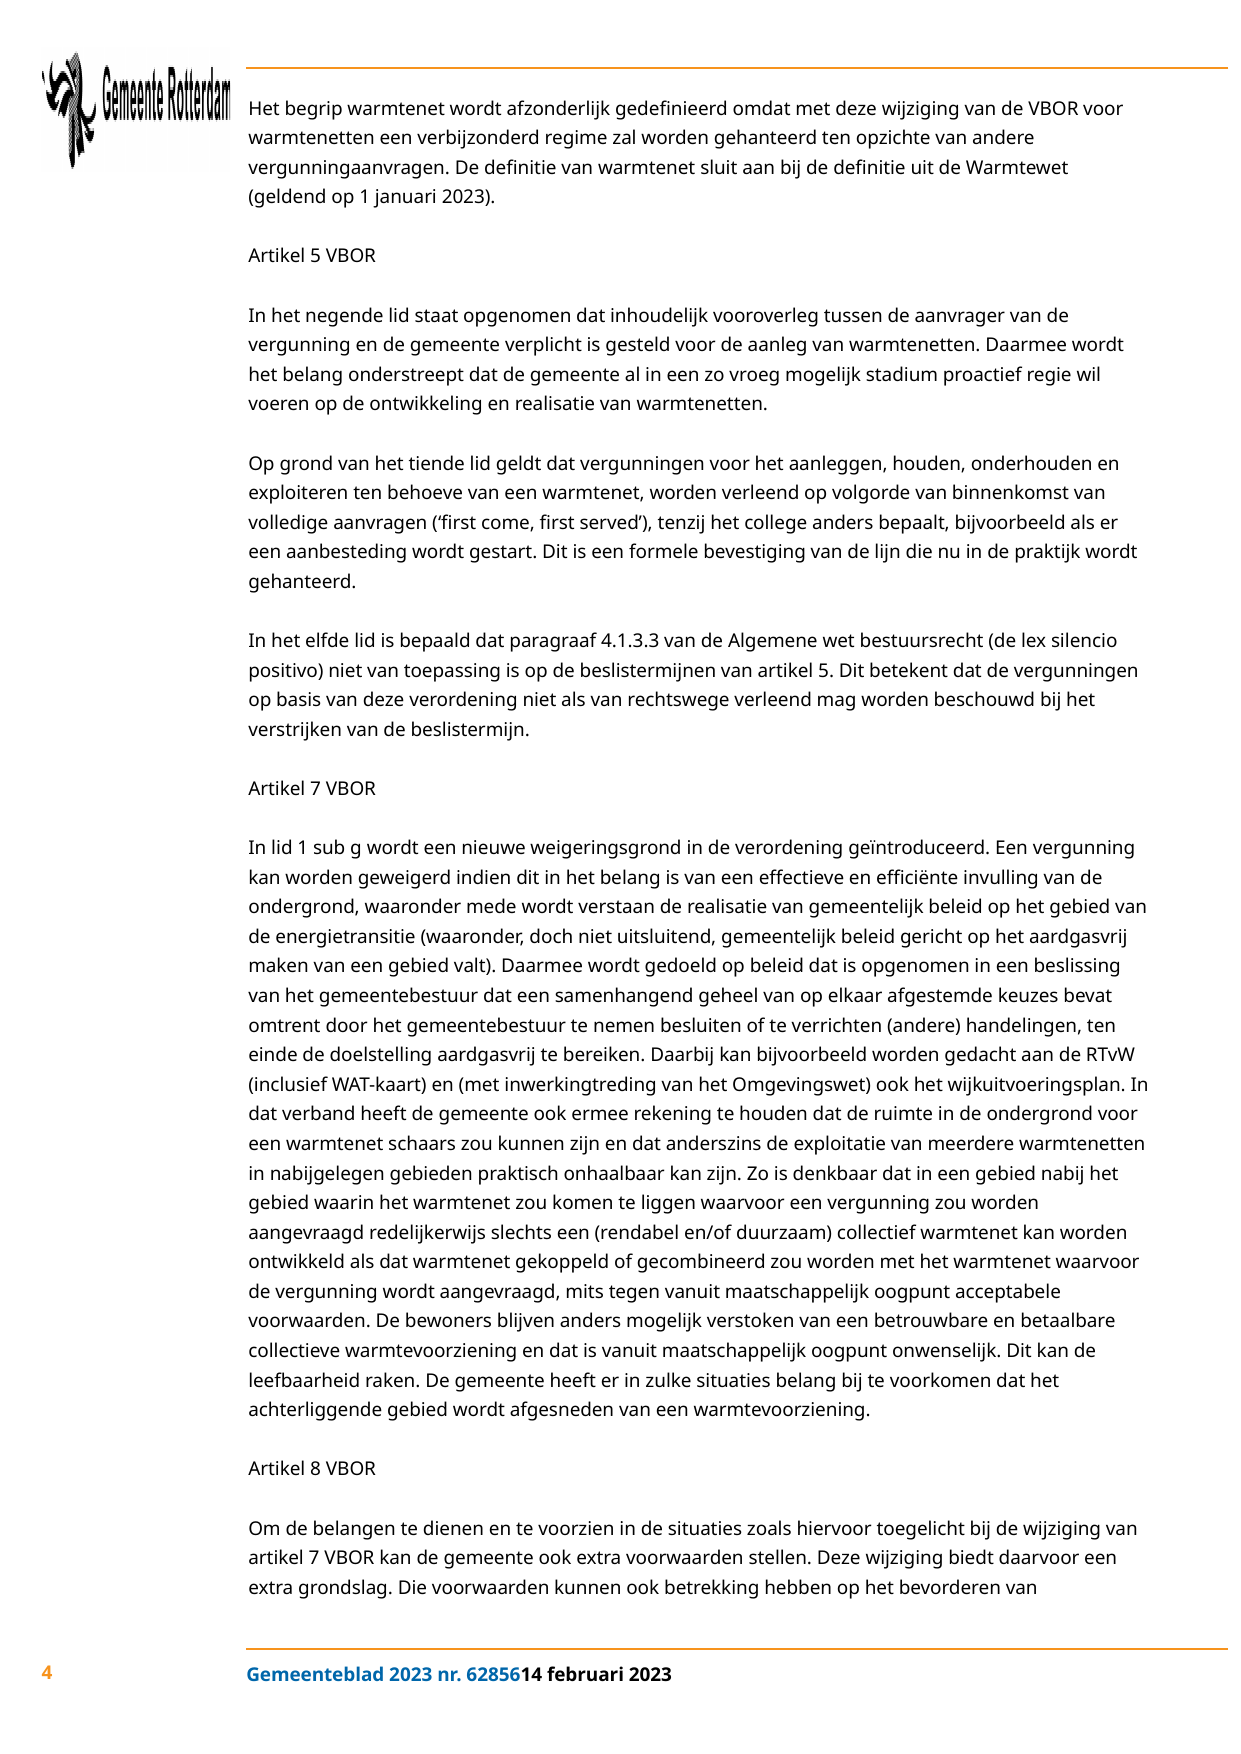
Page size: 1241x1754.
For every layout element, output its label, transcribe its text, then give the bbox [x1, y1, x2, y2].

text Om de belangen te dienen en te voorzien in de situaties zoals hiervoor toegelicht bij de wijziging van artikel 7 VBOR kan de gemeente ook extra voorwaarden stellen. Deze wijziging biedt daarvoor een extra grondslag. Die voorwaarden kunnen ook betrekking hebben op het bevorderen van [248, 1515, 1152, 1600]
text In het negende lid staat opgenomen dat inhoudelijk vooroverleg tussen de aanvrager van de vergunning en de gemeente verplicht is gesteld voor de aanleg van warmtenetten. Daarmee wordt het belang onderstreept dat de gemeente al in een zo vroeg mogelijk stadium proactief regie wil voeren op de ontwikkeling en realisatie van warmtenetten. [248, 302, 1152, 416]
text Artikel 5 VBOR [248, 243, 1152, 268]
picture [41, 47, 231, 172]
text Artikel 7 VBOR [248, 775, 1152, 801]
text Het begrip warmtenet wordt afzonderlijk gedefinieerd omdat met deze wijziging van de VBOR voor warmtenetten een verbijzonderd regime zal worden gehanteerd ten opzichte van andere vergunningaanvragen. De definitie van warmtenet sluit aan bij de definitie uit de Warmtewet (geldend op 1 januari 2023). [248, 95, 1152, 209]
text Op grond van het tiende lid geldt dat vergunningen voor het aanleggen, houden, onderhouden en exploiteren ten behoeve van een warmtenet, worden verleend op volgorde van binnenkomst van volledige aanvragen (‘first come, first served’), tenzij het college anders bepaalt, bijvoorbeeld als er een aanbesteding wordt gestart. Dit is een formele bevestiging van de lijn die nu in de praktijk wordt gehanteerd. [248, 450, 1152, 594]
text Artikel 8 VBOR [248, 1456, 1152, 1481]
text In het elfde lid is bepaald dat paragraaf 4.1.3.3 van de Algemene wet bestuursrecht (de lex silencio positivo) niet van toepassing is op de beslistermijnen van artikel 5. Dit betekent dat de vergunningen op basis van deze verordening niet als van rechtswege verleend mag worden beschouwd bij het verstrijken van de beslistermijn. [248, 627, 1152, 742]
text In lid 1 sub g wordt een nieuwe weigeringsgrond in de verordening geïntroduceerd. Een vergunning kan worden geweigerd indien dit in het belang is van een effectieve en efficiënte invulling van de ondergrond, waaronder mede wordt verstaan de realisatie van gemeentelijk beleid op het gebied van de energietransitie (waaronder, doch niet uitsluitend, gemeentelijk beleid gericht op het aardgasvrij maken van een gebied valt). Daarmee wordt gedoeld op beleid dat is opgenomen in een beslissing van het gemeentebestuur dat een samenhangend geheel van op elkaar afgestemde keuzes bevat omtrent door het gemeentebestuur te nemen besluiten of te verrichten (andere) handelingen, ten einde de doelstelling aardgasvrij te bereiken. Daarbij kan bijvoorbeeld worden gedacht aan de RTvW (inclusief WAT-kaart) en (met inwerkingtreding van het Omgevingswet) ook het wijkuitvoeringsplan. In dat verband heeft de gemeente ook ermee rekening te houden dat de ruimte in de ondergrond voor een warmtenet schaars zou kunnen zijn en dat anderszins de exploitatie van meerdere warmtenetten in nabijgelegen gebieden praktisch onhaalbaar kan zijn. Zo is denkbaar dat in een gebied nabij het gebied waarin het warmtenet zou komen te liggen waarvoor een vergunning zou worden aangevraagd redelijkerwijs slechts een (rendabel en/of duurzaam) collectief warmtenet kan worden ontwikkeld als dat warmtenet gekoppeld of gecombineerd zou worden met het warmtenet waarvoor de vergunning wordt aangevraagd, mits tegen vanuit maatschappelijk oogpunt acceptabele voorwaarden. De bewoners blijven anders mogelijk verstoken van een betrouwbare en betaalbare collectieve warmtevoorziening en dat is vanuit maatschappelijk oogpunt onwenselijk. Dit kan de leefbaarheid raken. De gemeente heeft er in zulke situaties belang bij te voorkomen dat het achterliggende gebied wordt afgesneden van een warmtevoorziening. [248, 834, 1152, 1422]
